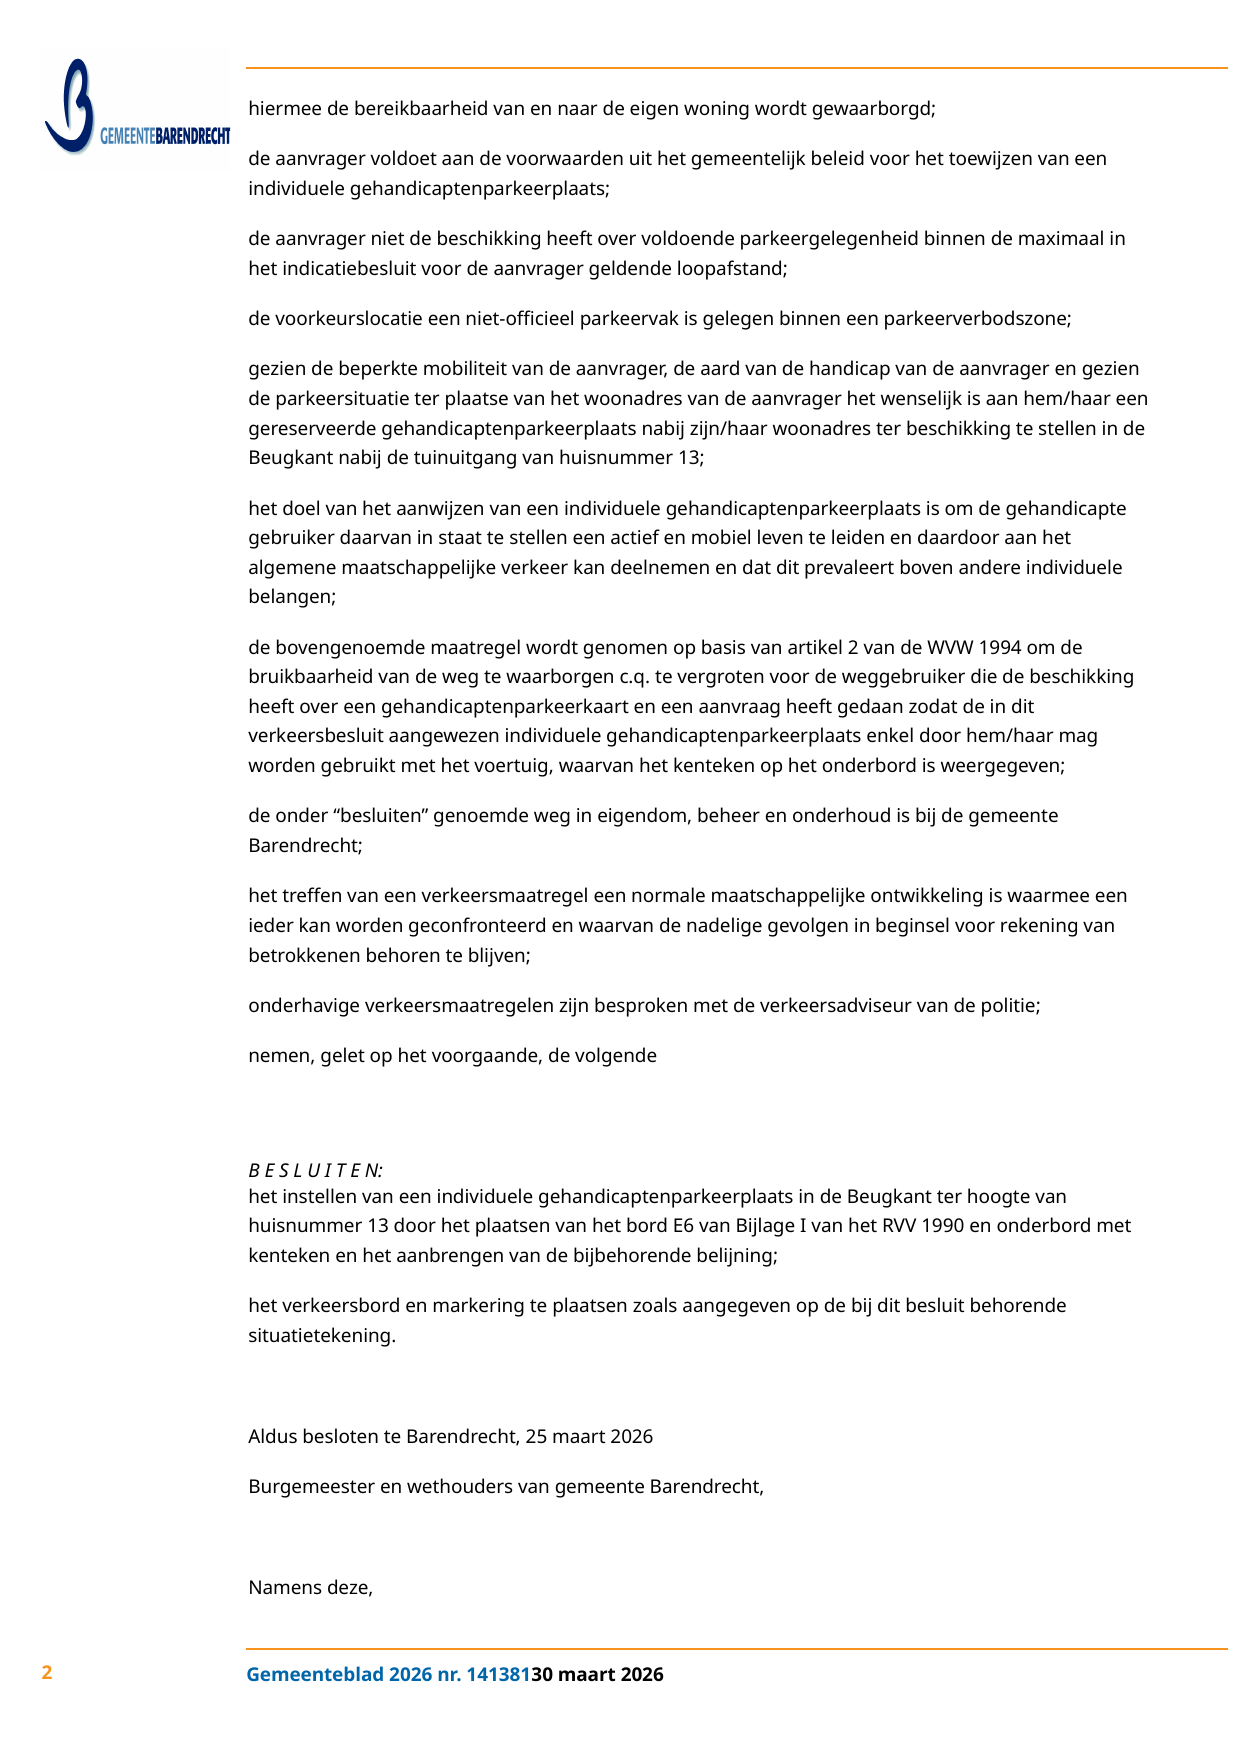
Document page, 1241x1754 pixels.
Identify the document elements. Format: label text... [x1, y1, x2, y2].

text de aanvrager voldoet aan de voorwaarden uit het gemeentelijk beleid voor het toewijzen van een individuele gehandicaptenparkeerplaats; [248, 145, 1152, 201]
text het instellen van een individuele gehandicaptenparkeerplaats in de Beugkant ter hoogte van huisnummer 13 door het plaatsen van het bord E6 van Bijlage I van het RVV 1990 en onderbord met kenteken en het aanbrengen van de bijbehorende belijning; [248, 1183, 1152, 1268]
text Aldus besloten te Barendrecht, 25 maart 2026 [248, 1423, 1152, 1448]
text nemen, gelet op het voorgaande, de volgende [248, 1043, 1152, 1068]
text de bovengenoemde maatregel wordt genomen op basis van artikel 2 van de WVW 1994 om de bruikbaarheid van de weg te waarborgen c.q. te vergroten voor de weggebruiker die de beschikking heeft over een gehandicaptenparkeerkaart en een aanvraag heeft gedaan zodat de in dit verkeersbesluit aangewezen individuele gehandicaptenparkeerplaats enkel door hem/haar mag worden gebruikt met het voertuig, waarvan het kenteken op het onderbord is weergegeven; [248, 634, 1152, 778]
text de onder “besluiten” genoemde weg in eigendom, beheer en onderhoud is bij de gemeente Barendrecht; [248, 803, 1152, 858]
text onderhavige verkeersmaatregelen zijn besproken met de verkeersadviseur van de politie; [248, 992, 1152, 1018]
text B E S L U I T E N: [248, 1157, 1152, 1183]
text de aanvrager niet de beschikking heeft over voldoende parkeergelegenheid binnen de maximaal in het indicatiebesluit voor de aanvrager geldende loopafstand; [248, 225, 1152, 281]
text Namens deze, [248, 1574, 1152, 1600]
text het doel van het aanwijzen van een individuele gehandicaptenparkeerplaats is om de gehandicapte gebruiker daarvan in staat te stellen een actief en mobiel leven te leiden en daardoor aan het algemene maatschappelijke verkeer kan deelnemen en dat dit prevaleert boven andere individuele belangen; [248, 495, 1152, 609]
picture [41, 47, 231, 172]
text Burgemeester en wethouders van gemeente Barendrecht, [248, 1473, 1152, 1499]
text het verkeersbord en markering te plaatsen zoals aangegeven op de bij dit besluit behorende situatietekening. [248, 1292, 1152, 1348]
text gezien de beperkte mobiliteit van de aanvrager, de aard van de handicap van de aanvrager en gezien de parkeersituatie ter plaatse van het woonadres van de aanvrager het wenselijk is aan hem/haar een gereserveerde gehandicaptenparkeerplaats nabij zijn/haar woonadres ter beschikking te stellen in de Beugkant nabij de tuinuitgang van huisnummer 13; [248, 356, 1152, 470]
text het treffen van een verkeersmaatregel een normale maatschappelijke ontwikkeling is waarmee een ieder kan worden geconfronteerd en waarvan de nadelige gevolgen in beginsel voor rekening van betrokkenen behoren te blijven; [248, 883, 1152, 968]
text hiermee de bereikbaarheid van en naar de eigen woning wordt gewaarborgd; [248, 95, 1152, 121]
text de voorkeurslocatie een niet-officieel parkeervak is gelegen binnen een parkeerverbodszone; [248, 305, 1152, 331]
